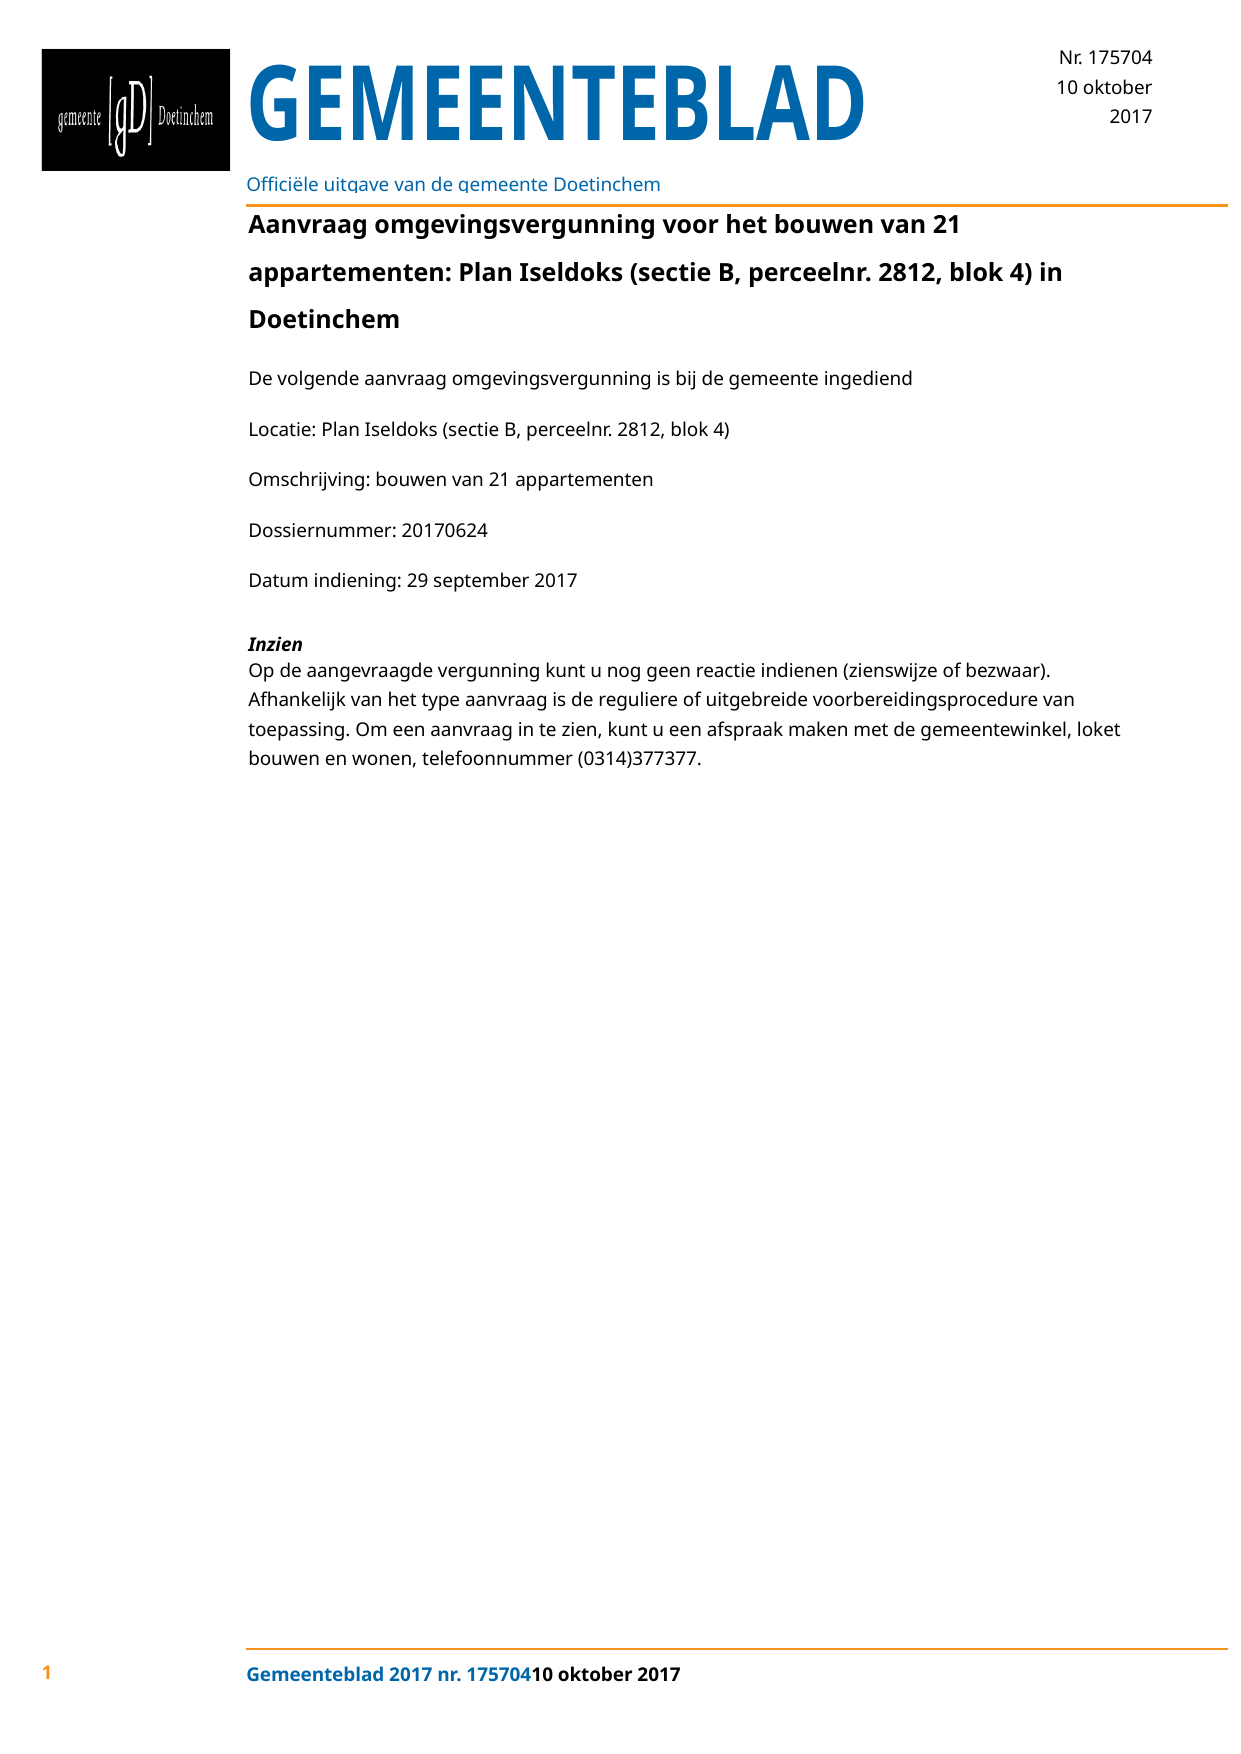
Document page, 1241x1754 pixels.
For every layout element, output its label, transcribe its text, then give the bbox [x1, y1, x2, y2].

text De volgende aanvraag omgevingsvergunning is bij de gemeente ingediend [248, 366, 1152, 391]
text Locatie: Plan Iseldoks (sectie B, perceelnr. 2812, blok 4) [248, 416, 1152, 442]
text Datum indiening: 29 september 2017 [248, 567, 1152, 593]
text Omschrijving: bouwen van 21 appartementen [248, 466, 1152, 492]
picture [41, 47, 231, 172]
text Aanvraag omgevingsvergunning voor het bouwen van 21 appartementen: Plan Iseldoks (sectie B, perceelnr. 2812, blok 4) in Doetinchem [248, 207, 1152, 336]
text Op de aangevraagde vergunning kunt u nog geen reactie indienen (zienswijze of bezwaar). Afhankelijk van het type aanvraag is de reguliere of uitgebreide voorbereidingsprocedure van toepassing. Om een aanvraag in te zien, kunt u een afspraak maken met de gemeentewinkel, loket bouwen en wonen, telefoonnummer (0314)377377. [248, 657, 1152, 771]
text Inzien [248, 631, 1152, 657]
text Dossiernummer: 20170624 [248, 517, 1152, 542]
